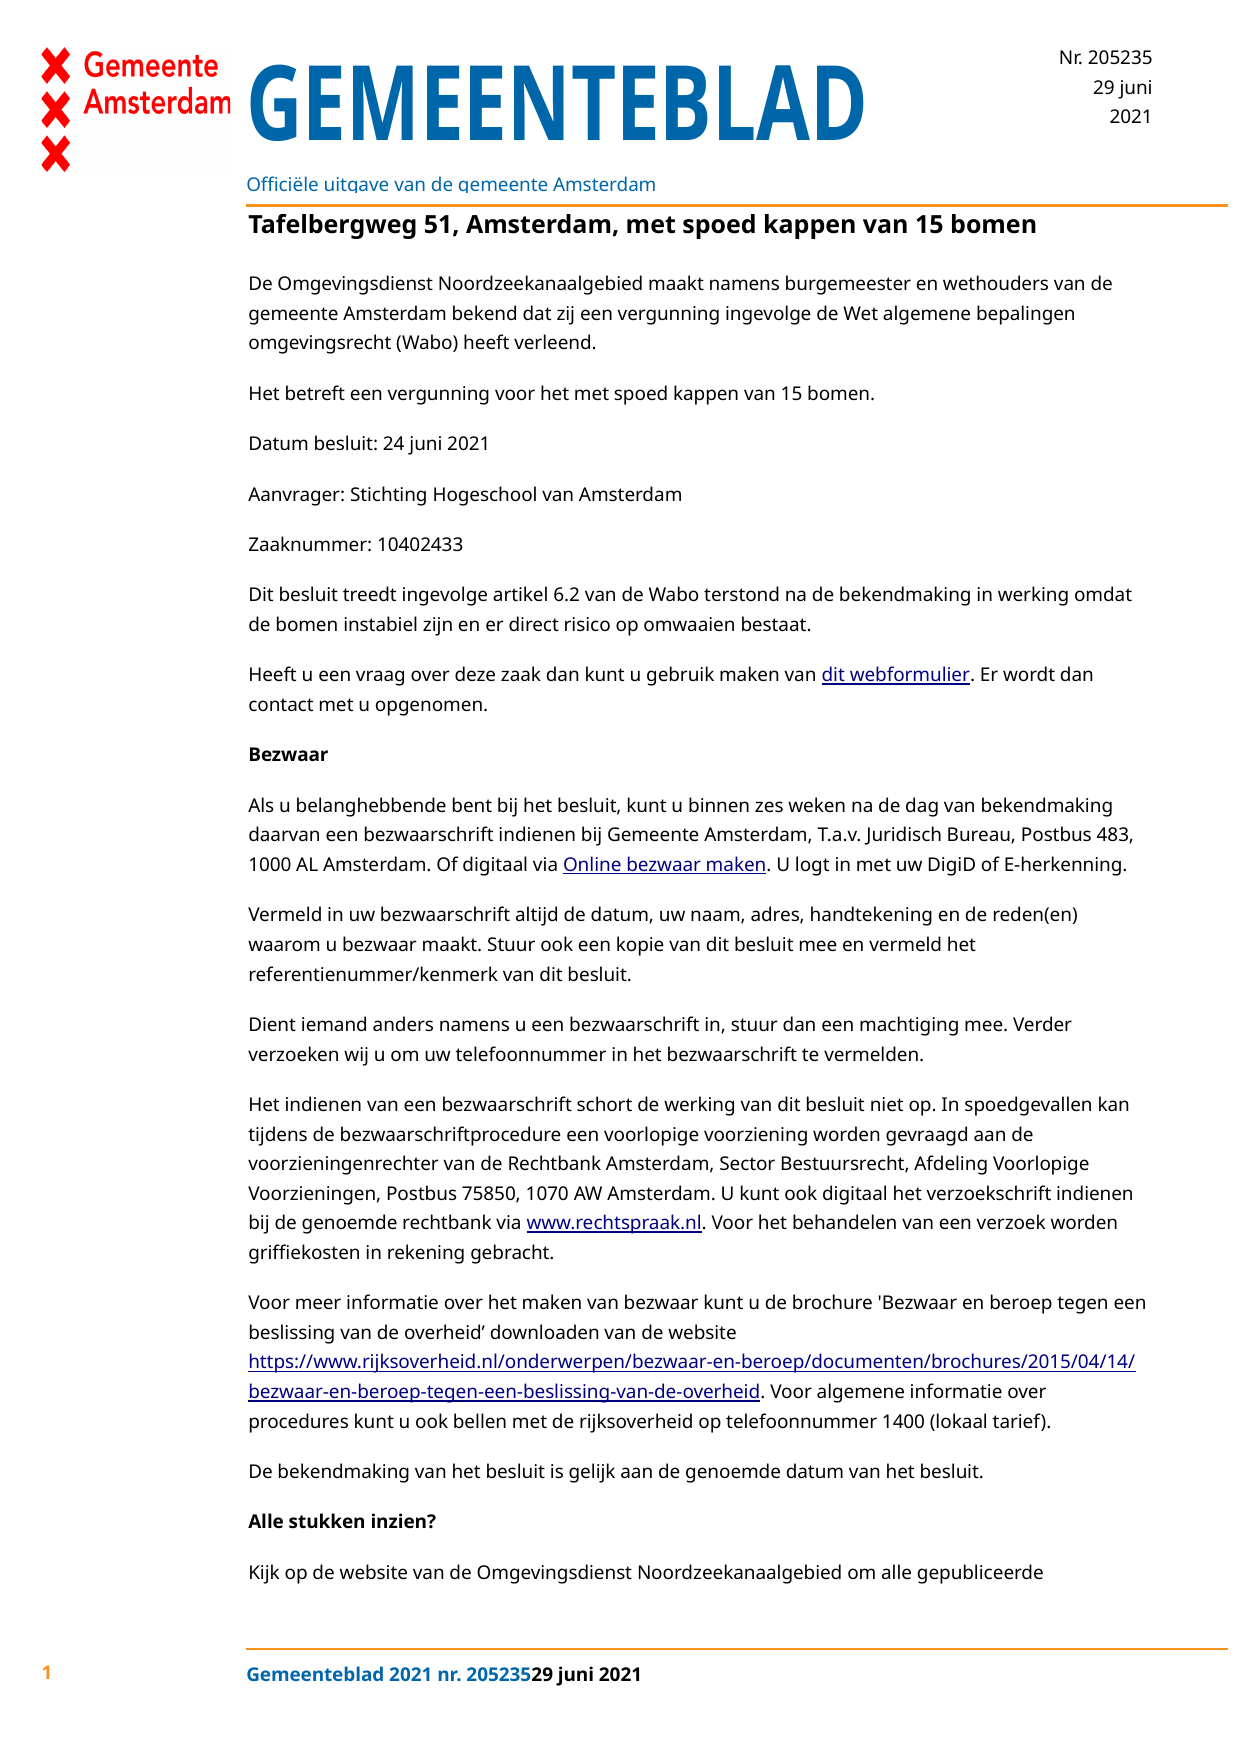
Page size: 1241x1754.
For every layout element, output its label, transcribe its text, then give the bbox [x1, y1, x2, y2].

text Alle stukken inzien? [248, 1509, 1152, 1534]
text Voor meer informatie over het maken van bezwaar kunt u de brochure 'Bezwaar en beroep tegen een beslissing van de overheid’ downloaden van de website https://www.rijksoverheid.nl/onderwerpen/bezwaar-en-beroep/documenten/brochures/2015/04/14/bezwaar-en-beroep-tegen-een-beslissing-van-de-overheid. Voor algemene informatie over procedures kunt u ook bellen met de rijksoverheid op telefoonnummer 1400 (lokaal tarief). [248, 1289, 1152, 1433]
text Tafelbergweg 51, Amsterdam, met spoed kappen van 15 bomen [248, 207, 1152, 241]
text Heeft u een vraag over deze zaak dan kunt u gebruik maken van dit webformulier. Er wordt dan contact met u opgenomen. [248, 662, 1152, 717]
text Dient iemand anders namens u een bezwaarschrift in, stuur dan een machtiging mee. Verder verzoeken wij u om uw telefoonnummer in het bezwaarschrift te vermelden. [248, 1011, 1152, 1066]
picture [41, 47, 231, 172]
text Als u belanghebbende bent bij het besluit, kunt u binnen zes weken na de dag van bekendmaking daarvan een bezwaarschrift indienen bij Gemeente Amsterdam, T.a.v. Juridisch Bureau, Postbus 483, 1000 AL Amsterdam. Of digitaal via Online bezwaar maken. U logt in met uw DigiD of E-herkenning. [248, 792, 1152, 877]
text Bezwaar [248, 742, 1152, 767]
text Datum besluit: 24 juni 2021 [248, 430, 1152, 456]
text Kijk op de website van de Omgevingsdienst Noordzeekanaalgebied om alle gepubliceerde [248, 1559, 1152, 1585]
text Het betreft een vergunning voor het met spoed kappen van 15 bomen. [248, 380, 1152, 406]
text Vermeld in uw bezwaarschrift altijd de datum, uw naam, adres, handtekening en de reden(en) waarom u bezwaar maakt. Stuur ook een kopie van dit besluit mee en vermeld het referentienummer/kenmerk van dit besluit. [248, 902, 1152, 986]
text De bekendmaking van het besluit is gelijk aan de genoemde datum van het besluit. [248, 1458, 1152, 1484]
text Dit besluit treedt ingevolge artikel 6.2 van de Wabo terstond na de bekendmaking in werking omdat de bomen instabiel zijn en er direct risico op omwaaien bestaat. [248, 582, 1152, 637]
text De Omgevingsdienst Noordzeekanaalgebied maakt namens burgemeester en wethouders van de gemeente Amsterdam bekend dat zij een vergunning ingevolge de Wet algemene bepalingen omgevingsrecht (Wabo) heeft verleend. [248, 270, 1152, 355]
text Aanvrager: Stichting Hogeschool van Amsterdam [248, 481, 1152, 506]
text Het indienen van een bezwaarschrift schort de werking van dit besluit niet op. In spoedgevallen kan tijdens de bezwaarschriftprocedure een voorlopige voorziening worden gevraagd aan de voorzieningenrechter van de Rechtbank Amsterdam, Sector Bestuursrecht, Afdeling Voorlopige Voorzieningen, Postbus 75850, 1070 AW Amsterdam. U kunt ook digitaal het verzoekschrift indienen bij de genoemde rechtbank via www.rechtspraak.nl. Voor het behandelen van een verzoek worden griffiekosten in rekening gebracht. [248, 1091, 1152, 1265]
text Zaaknummer: 10402433 [248, 531, 1152, 557]
